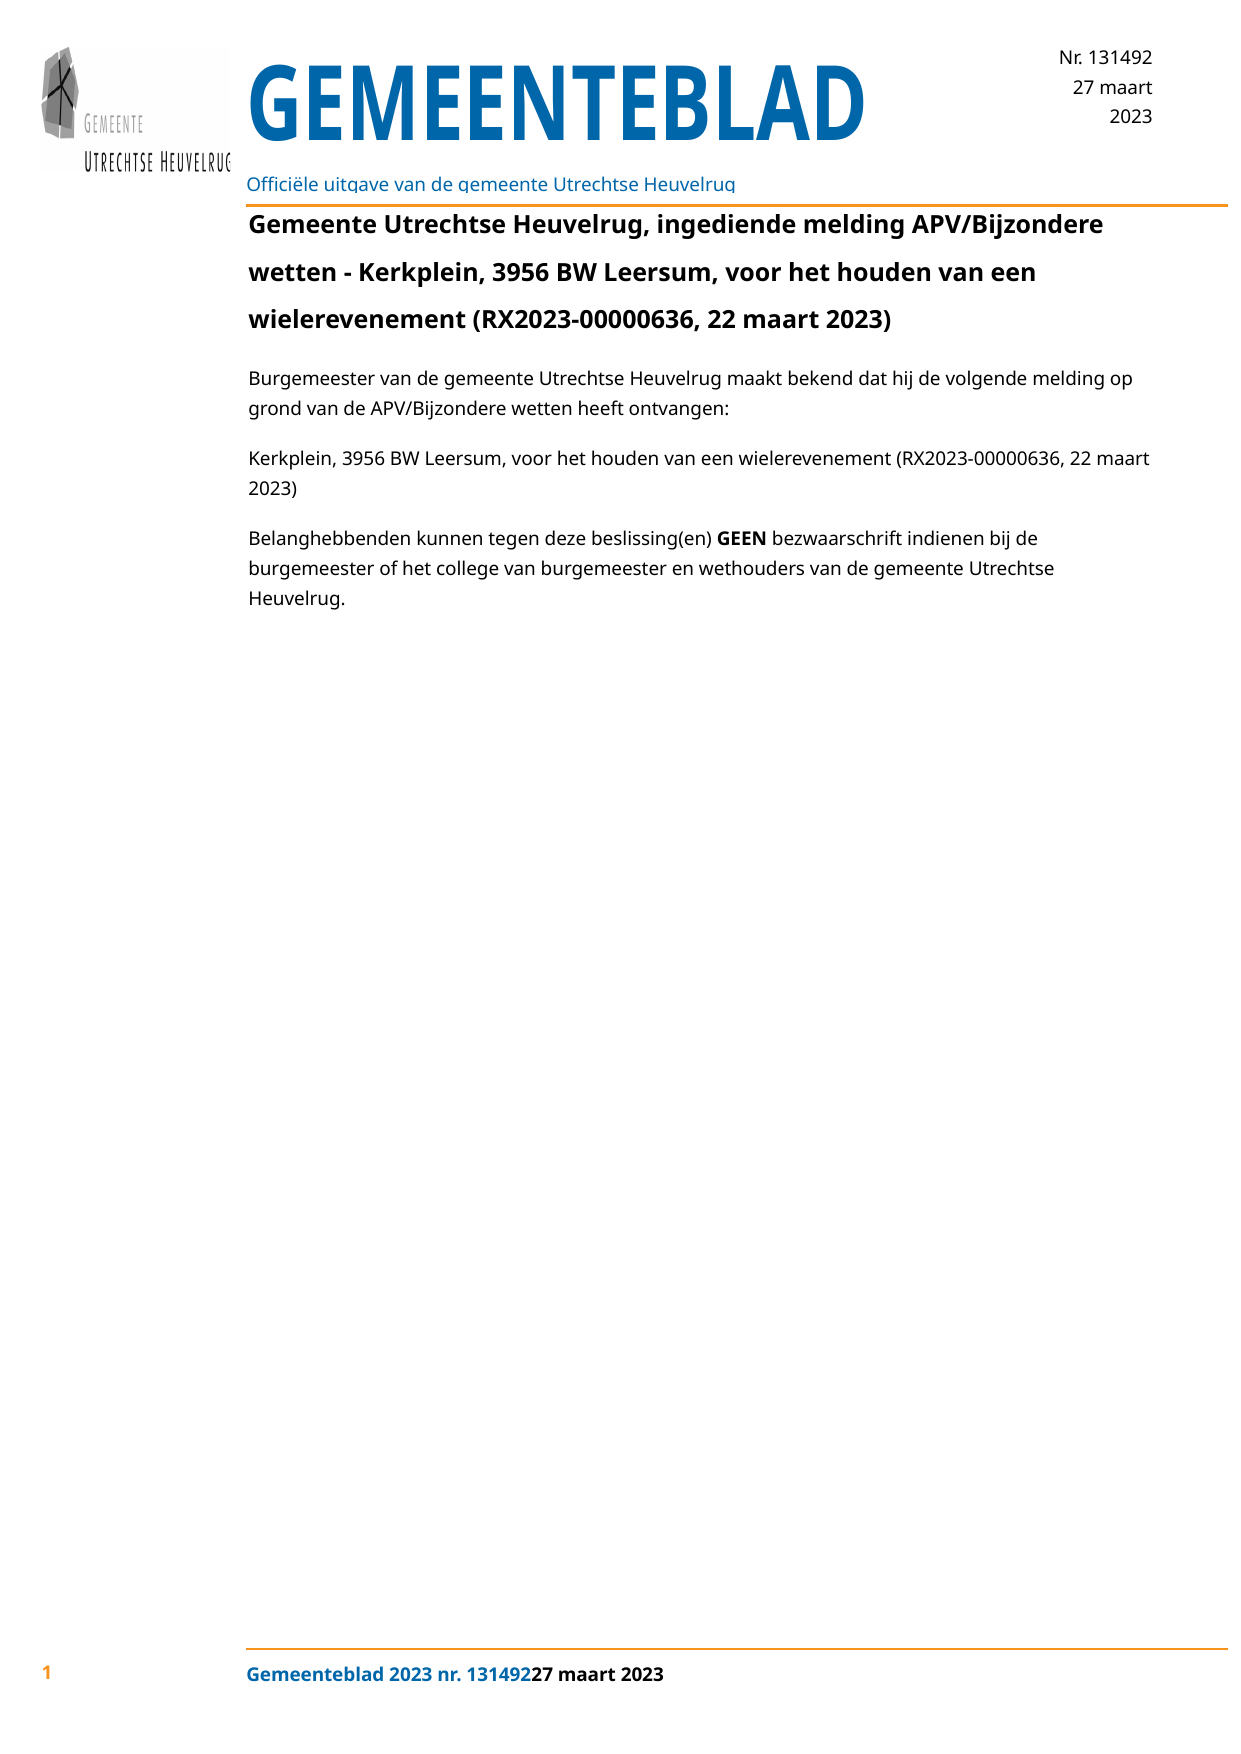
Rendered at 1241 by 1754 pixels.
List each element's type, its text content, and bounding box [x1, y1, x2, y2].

picture [41, 47, 231, 172]
text Gemeente Utrechtse Heuvelrug, ingediende melding APV/Bijzondere wetten - Kerkplein, 3956 BW Leersum, voor het houden van een wielerevenement (RX2023-00000636, 22 maart 2023) [248, 207, 1152, 336]
text Belanghebbenden kunnen tegen deze beslissing(en) GEEN bezwaarschrift indienen bij de burgemeester of het college van burgemeester en wethouders van de gemeente Utrechtse Heuvelrug. [248, 526, 1152, 610]
text Kerkplein, 3956 BW Leersum, voor het houden van een wielerevenement (RX2023-00000636, 22 maart 2023) [248, 446, 1152, 501]
text Burgemeester van de gemeente Utrechtse Heuvelrug maakt bekend dat hij de volgende melding op grond van de APV/Bijzondere wetten heeft ontvangen: [248, 366, 1152, 421]
